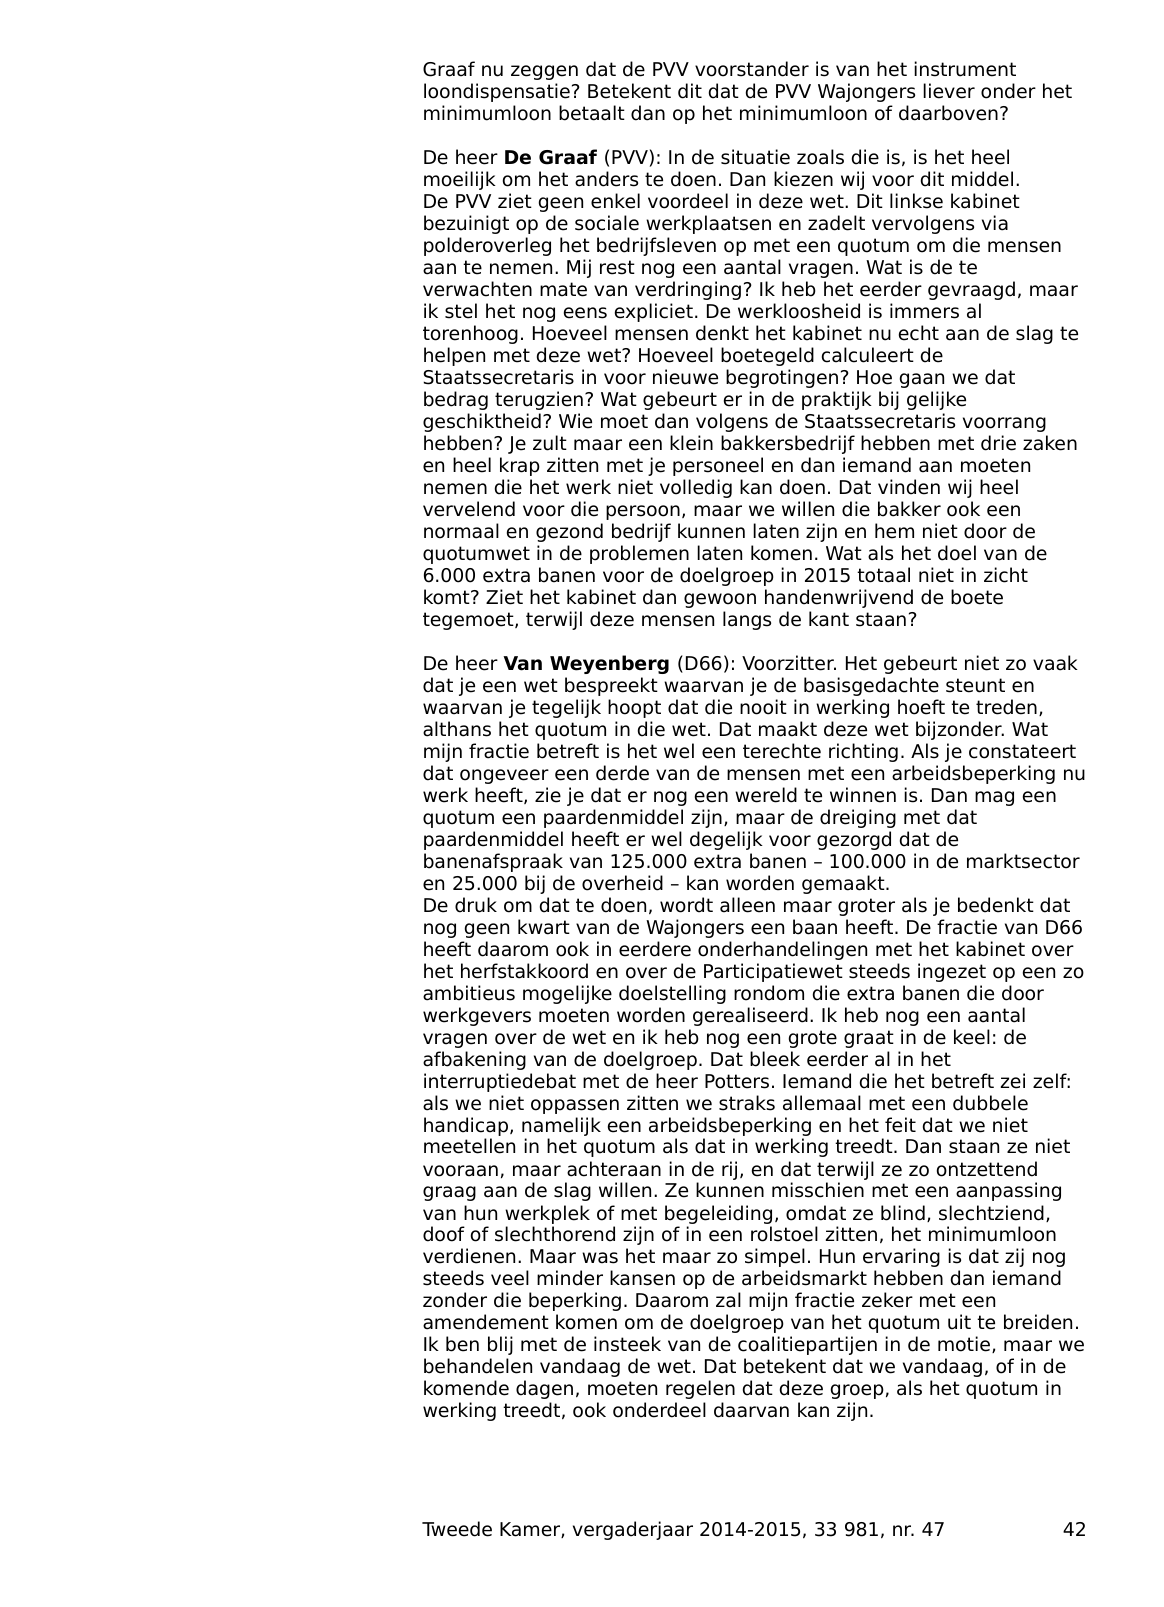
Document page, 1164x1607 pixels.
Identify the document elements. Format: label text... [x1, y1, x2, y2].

text Graaf nu zeggen dat de PVV voorstander is van het instrument loondispensatie? Betekent dit dat de PVV Wajongers liever onder het minimumloon betaalt dan op het minimumloon of daarboven? [422, 59, 1087, 125]
text De druk om dat te doen, wordt alleen maar groter als je bedenkt dat nog geen kwart van de Wajongers een baan heeft. De fractie van D66 heeft daarom ook in eerdere onderhandelingen met het kabinet over het herfstakkoord en over de Participatiewet steeds ingezet op een zo ambitieus mogelijke doelstelling rondom die extra banen die door werkgevers moeten worden gerealiseerd. Ik heb nog een aantal vragen over de wet en ik heb nog een grote graat in de keel: de afbakening van de doelgroep. Dat bleek eerder al in het interruptiedebat met de heer Potters. Iemand die het betreft zei zelf: als we niet oppassen zitten we straks allemaal met een dubbele handicap, namelijk een arbeidsbeperking en het feit dat we niet meetellen in het quotum als dat in werking treedt. Dan staan ze niet vooraan, maar achteraan in de rij, en dat terwijl ze zo ontzettend graag aan de slag willen. Ze kunnen misschien met een aanpassing van hun werkplek of met begeleiding, omdat ze blind, slechtziend, doof of slechthorend zijn of in een rolstoel zitten, het minimumloon verdienen. Maar was het maar zo simpel. Hun ervaring is dat zij nog steeds veel minder kansen op de arbeidsmarkt hebben dan iemand zonder die beperking. Daarom zal mijn fractie zeker met een amendement komen om de doelgroep van het quotum uit te breiden. Ik ben blij met de insteek van de coalitiepartijen in de motie, maar we behandelen vandaag de wet. Dat betekent dat we vandaag, of in de komende dagen, moeten regelen dat deze groep, als het quotum in werking treedt, ook onderdeel daarvan kan zijn. [422, 895, 1087, 1422]
text De heer Van Weyenberg (D66): Voorzitter. Het gebeurt niet zo vaak dat je een wet bespreekt waarvan je de basisgedachte steunt en waarvan je tegelijk hoopt dat die nooit in werking hoeft te treden, althans het quotum in die wet. Dat maakt deze wet bijzonder. Wat mijn fractie betreft is het wel een terechte richting. Als je constateert dat ongeveer een derde van de mensen met een arbeidsbeperking nu werk heeft, zie je dat er nog een wereld te winnen is. Dan mag een quotum een paardenmiddel zijn, maar de dreiging met dat paardenmiddel heeft er wel degelijk voor gezorgd dat de banenafspraak van 125.000 extra banen – 100.000 in de marktsector en 25.000 bij de overheid – kan worden gemaakt. [422, 653, 1087, 895]
text De heer De Graaf (PVV): In de situatie zoals die is, is het heel moeilijk om het anders te doen. Dan kiezen wij voor dit middel. [422, 147, 1087, 191]
text De PVV ziet geen enkel voordeel in deze wet. Dit linkse kabinet bezuinigt op de sociale werkplaatsen en zadelt vervolgens via polderoverleg het bedrijfsleven op met een quotum om die mensen aan te nemen. Mij rest nog een aantal vragen. Wat is de te verwachten mate van verdringing? Ik heb het eerder gevraagd, maar ik stel het nog eens expliciet. De werkloosheid is immers al torenhoog. Hoeveel mensen denkt het kabinet nu echt aan de slag te helpen met deze wet? Hoeveel boetegeld calculeert de Staatssecretaris in voor nieuwe begrotingen? Hoe gaan we dat bedrag terugzien? Wat gebeurt er in de praktijk bij gelijke geschiktheid? Wie moet dan volgens de Staatssecretaris voorrang hebben? Je zult maar een klein bakkersbedrijf hebben met drie zaken en heel krap zitten met je personeel en dan iemand aan moeten nemen die het werk niet volledig kan doen. Dat vinden wij heel vervelend voor die persoon, maar we willen die bakker ook een normaal en gezond bedrijf kunnen laten zijn en hem niet door de quotumwet in de problemen laten komen. Wat als het doel van de 6.000 extra banen voor de doelgroep in 2015 totaal niet in zicht komt? Ziet het kabinet dan gewoon handenwrijvend de boete tegemoet, terwijl deze mensen langs de kant staan? [422, 191, 1087, 631]
